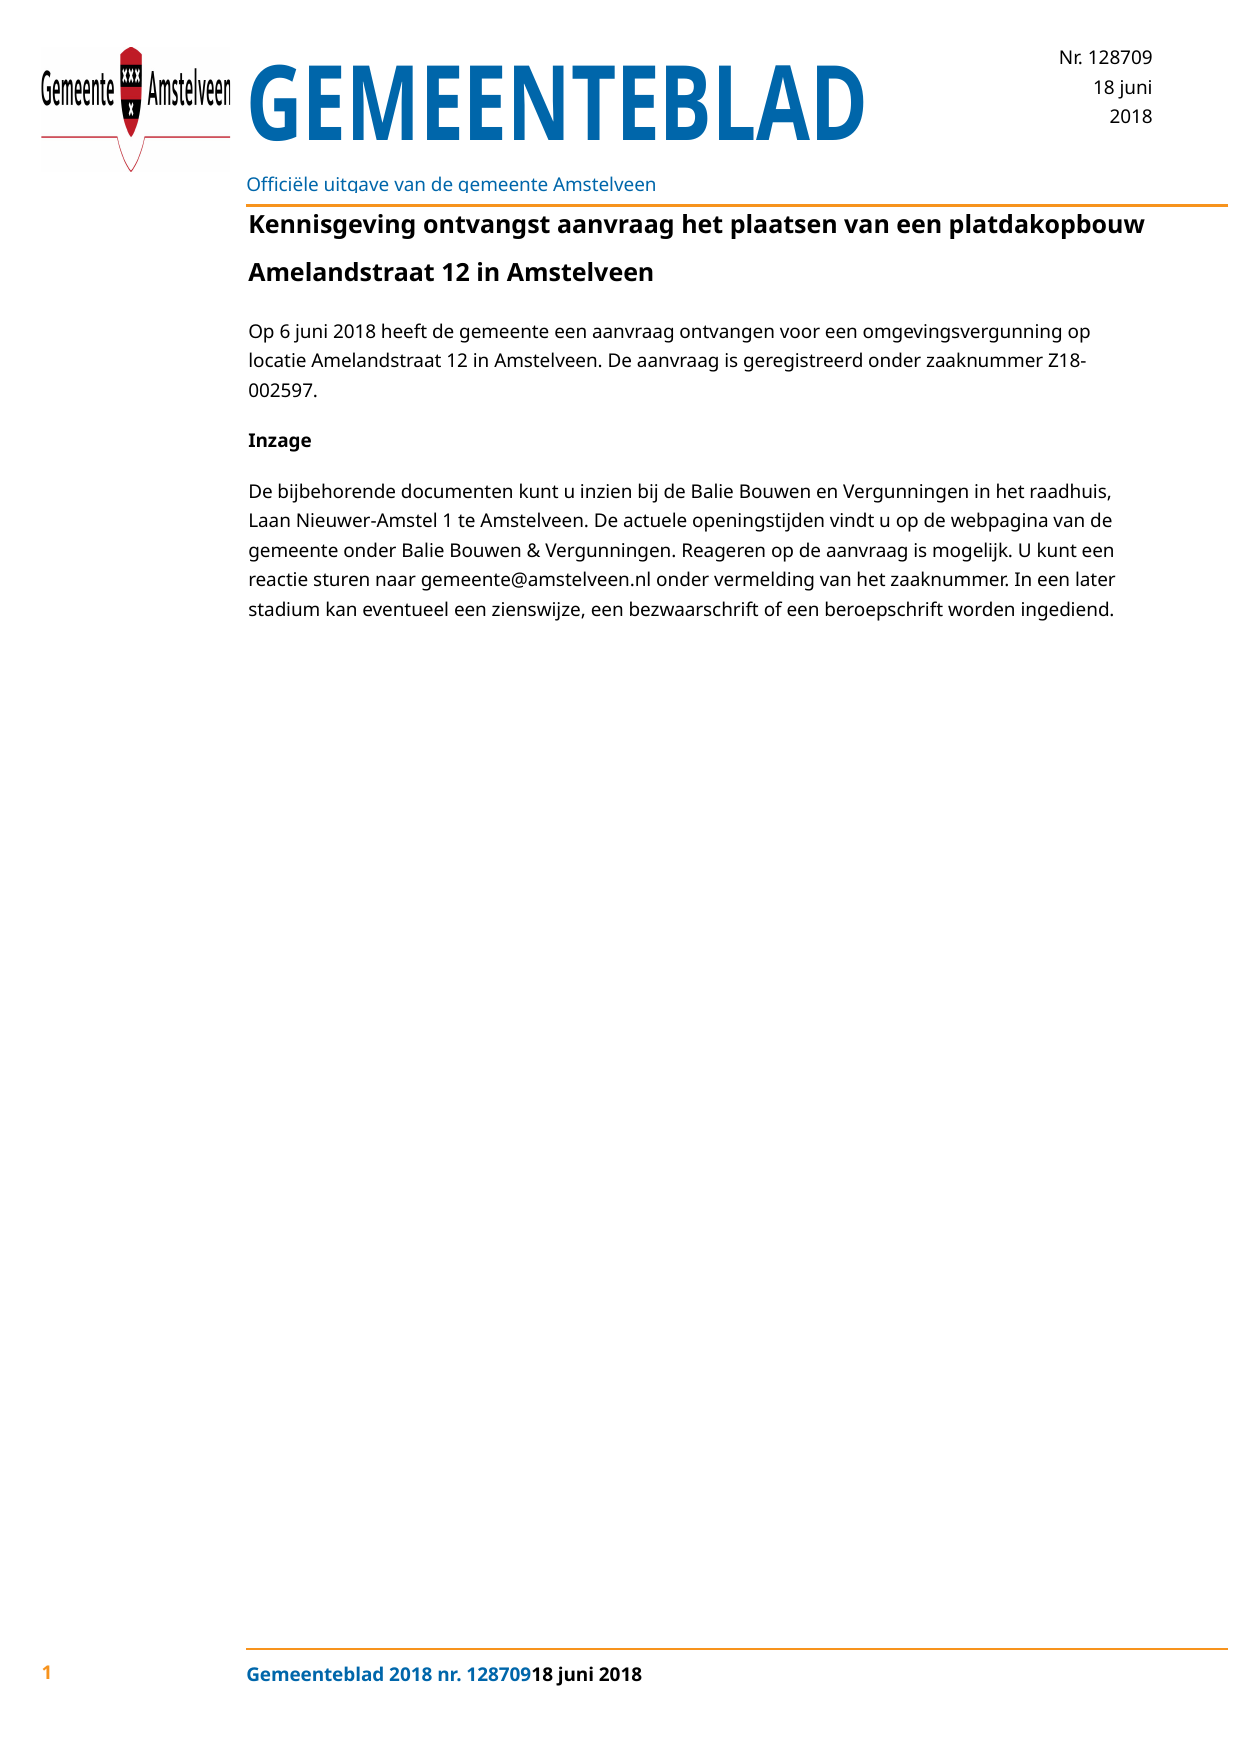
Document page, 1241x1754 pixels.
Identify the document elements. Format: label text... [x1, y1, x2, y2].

text De bijbehorende documenten kunt u inzien bij de Balie Bouwen en Vergunningen in het raadhuis, Laan Nieuwer-Amstel 1 te Amstelveen. De actuele openingstijden vindt u op de webpagina van de gemeente onder Balie Bouwen & Vergunningen. Reageren op de aanvraag is mogelijk. U kunt een reactie sturen naar gemeente@amstelveen.nl onder vermelding van het zaaknummer. In een later stadium kan eventueel een zienswijze, een bezwaarschrift of een beroepschrift worden ingediend. [248, 478, 1152, 622]
text Op 6 juni 2018 heeft de gemeente een aanvraag ontvangen voor een omgevingsvergunning op locatie Amelandstraat 12 in Amstelveen. De aanvraag is geregistreerd onder zaaknummer Z18-002597. [248, 318, 1152, 403]
text Kennisgeving ontvangst aanvraag het plaatsen van een platdakopbouw Amelandstraat 12 in Amstelveen [248, 207, 1152, 288]
text Inzage [248, 427, 1152, 453]
picture [41, 47, 231, 172]
